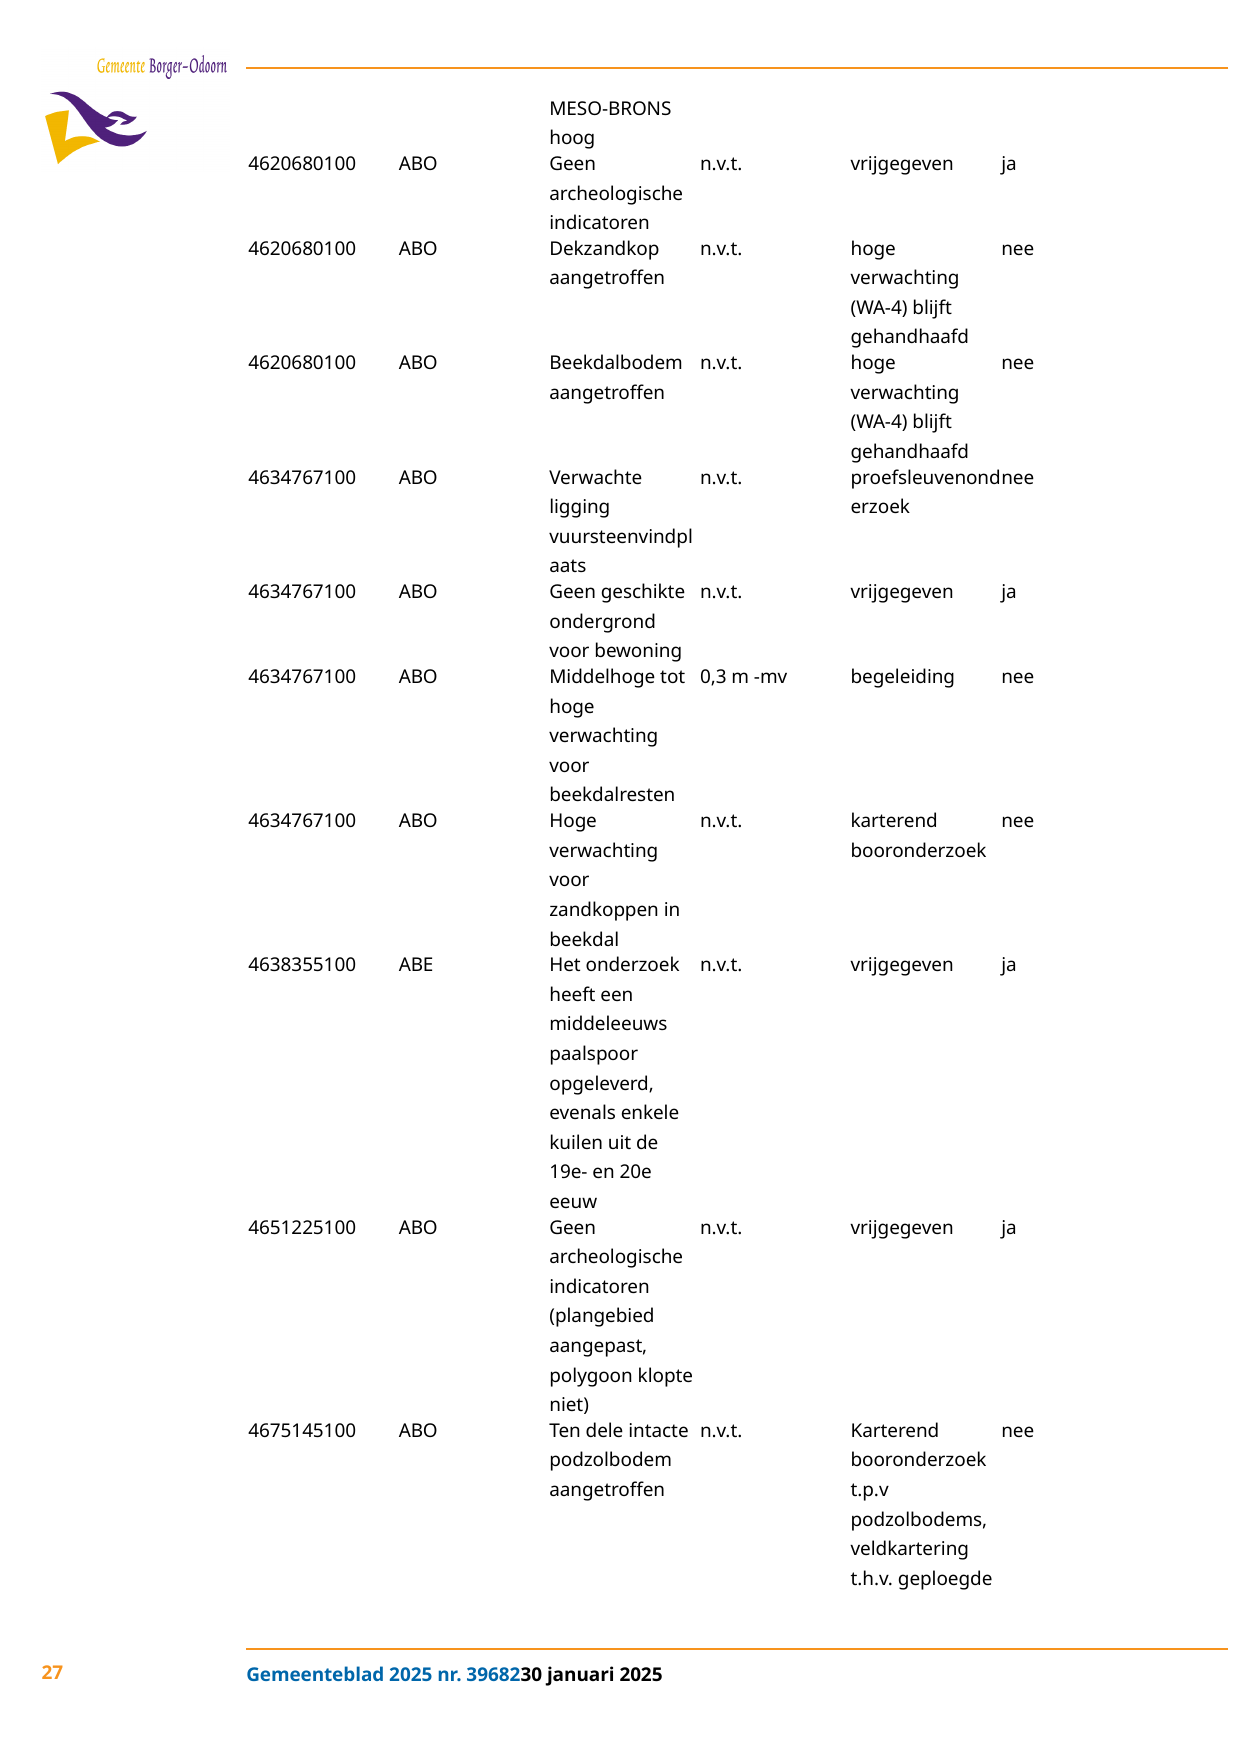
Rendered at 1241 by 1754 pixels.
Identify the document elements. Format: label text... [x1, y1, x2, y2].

table_cell n.v.t. [700, 579, 850, 663]
table_cell ABO [399, 150, 549, 235]
table_cell ABO [399, 663, 549, 807]
table_cell nee [1001, 350, 1152, 464]
table_cell 4634767100 [248, 663, 398, 807]
table_cell nee [1001, 235, 1152, 349]
table_cell 4634767100 [248, 808, 398, 951]
table_cell n.v.t. [700, 1417, 850, 1591]
table_cell ABO [399, 1214, 549, 1417]
table_cell vrijgegeven [850, 579, 1001, 663]
table_cell n.v.t. [700, 235, 850, 349]
table_cell nee [1001, 1417, 1152, 1591]
table_cell [850, 95, 1001, 150]
table_cell 4638355100 [248, 951, 398, 1214]
table_cell nee [1001, 464, 1152, 578]
table_cell ABE [399, 951, 549, 1214]
table_cell 4620680100 [248, 150, 398, 235]
table_cell ja [1001, 1214, 1152, 1417]
table_cell [248, 95, 398, 150]
table_cell 4675145100 [248, 1417, 398, 1591]
table_cell begeleiding [850, 663, 1001, 807]
table_cell nee [1001, 808, 1152, 951]
table_cell Verwachte ligging vuursteenvindplaats [549, 464, 700, 578]
table_cell proefsleuvenonderzoek [850, 464, 1001, 578]
table_cell ABO [399, 350, 549, 464]
table_cell Dekzandkop aangetroffen [549, 235, 700, 349]
table_cell Het onderzoek heeft een middeleeuws paalspoor opgeleverd, evenals enkele kuilen uit de 19e- en 20e eeuw [549, 951, 700, 1214]
table_cell n.v.t. [700, 808, 850, 951]
table_cell Geen archeologische indicatoren [549, 150, 700, 235]
table_cell hoge verwachting (WA-4) blijft gehandhaafd [850, 235, 1001, 349]
table_cell 4634767100 [248, 464, 398, 578]
table_cell n.v.t. [700, 150, 850, 235]
table_cell ja [1001, 150, 1152, 235]
table_cell hoge verwachting (WA-4) blijft gehandhaafd [850, 350, 1001, 464]
table_cell 4634767100 [248, 579, 398, 663]
table_cell ja [1001, 951, 1152, 1214]
table_cell n.v.t. [700, 1214, 850, 1417]
table_cell Karterend booronderzoek t.p.v podzolbodems, veldkartering t.h.v. geploegde [850, 1417, 1001, 1591]
table_cell [700, 95, 850, 150]
table_cell 4620680100 [248, 350, 398, 464]
table_cell vrijgegeven [850, 951, 1001, 1214]
table_cell Ten dele intacte podzolbodem aangetroffen [549, 1417, 700, 1591]
table_cell ja [1001, 579, 1152, 663]
table_cell [399, 95, 549, 150]
table_cell karterend booronderzoek [850, 808, 1001, 951]
table_cell nee [1001, 663, 1152, 807]
table_cell vrijgegeven [850, 1214, 1001, 1417]
table_cell vrijgegeven [850, 150, 1001, 235]
table_cell Geen archeologische indicatoren (plangebied aangepast, polygoon klopte niet) [549, 1214, 700, 1417]
table_cell ABO [399, 579, 549, 663]
table_cell ABO [399, 464, 549, 578]
table_cell ABO [399, 1417, 549, 1591]
table_cell n.v.t. [700, 951, 850, 1214]
picture [41, 47, 231, 172]
table_cell [1001, 95, 1152, 150]
table_cell n.v.t. [700, 350, 850, 464]
table_cell 4651225100 [248, 1214, 398, 1417]
table_cell 0,3 m -mv [700, 663, 850, 807]
table_cell Hoge verwachting voor zandkoppen in beekdal [549, 808, 700, 951]
table_cell n.v.t. [700, 464, 850, 578]
table_cell 4620680100 [248, 235, 398, 349]
table_cell Geen geschikte ondergrond voor bewoning [549, 579, 700, 663]
table_cell Beekdalbodem aangetroffen [549, 350, 700, 464]
table_cell ABO [399, 808, 549, 951]
table_cell MESO-BRONS hoog [549, 95, 700, 150]
table_cell ABO [399, 235, 549, 349]
table_cell Middelhoge tot hoge verwachting voor beekdalresten [549, 663, 700, 807]
